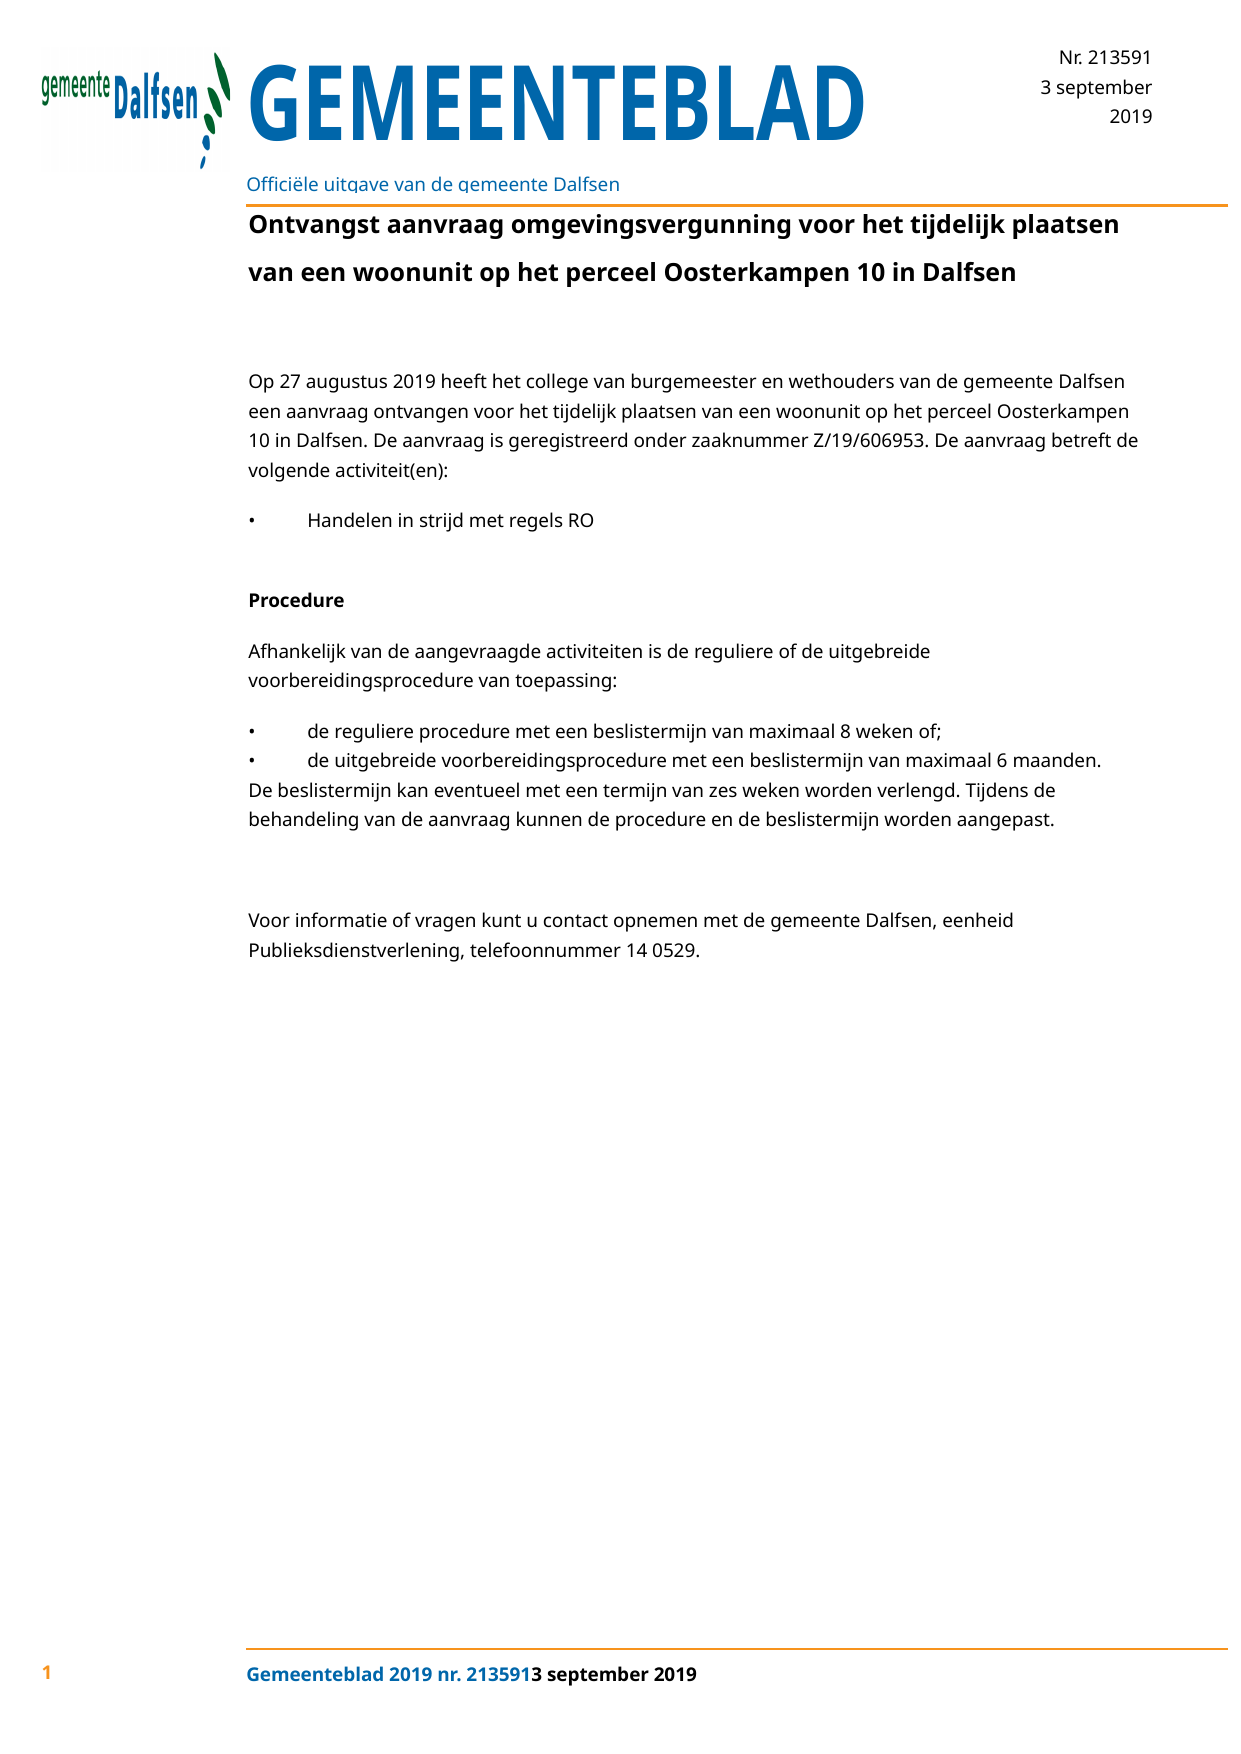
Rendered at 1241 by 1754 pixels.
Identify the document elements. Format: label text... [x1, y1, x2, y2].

text Ontvangst aanvraag omgevingsvergunning voor het tijdelijk plaatsen van een woonunit op het perceel Oosterkampen 10 in Dalfsen [248, 207, 1152, 288]
text Op 27 augustus 2019 heeft het college van burgemeester en wethouders van de gemeente Dalfsen een aanvraag ontvangen voor het tijdelijk plaatsen van een woonunit op het perceel Oosterkampen 10 in Dalfsen. De aanvraag is geregistreerd onder zaaknummer Z/19/606953. De aanvraag betreft de volgende activiteit(en): [248, 368, 1152, 483]
text Procedure [248, 587, 1152, 613]
list de uitgebreide voorbereidingsprocedure met een beslistermijn van maximaal 6 maanden. [248, 747, 1152, 773]
list de reguliere procedure met een beslistermijn van maximaal 8 weken of; [248, 718, 1152, 744]
text Afhankelijk van de aangevraagde activiteiten is de reguliere of de uitgebreide voorbereidingsprocedure van toepassing: [248, 638, 1152, 693]
list Handelen in strijd met regels RO [248, 507, 1152, 533]
picture [41, 47, 231, 172]
text Voor informatie of vragen kunt u contact opnemen met de gemeente Dalfsen, eenheid Publieksdienstverlening, telefoonnummer 14 0529. [248, 907, 1152, 963]
text De beslistermijn kan eventueel met een termijn van zes weken worden verlengd. Tijdens de behandeling van de aanvraag kunnen de procedure en de beslistermijn worden aangepast. [248, 777, 1152, 832]
